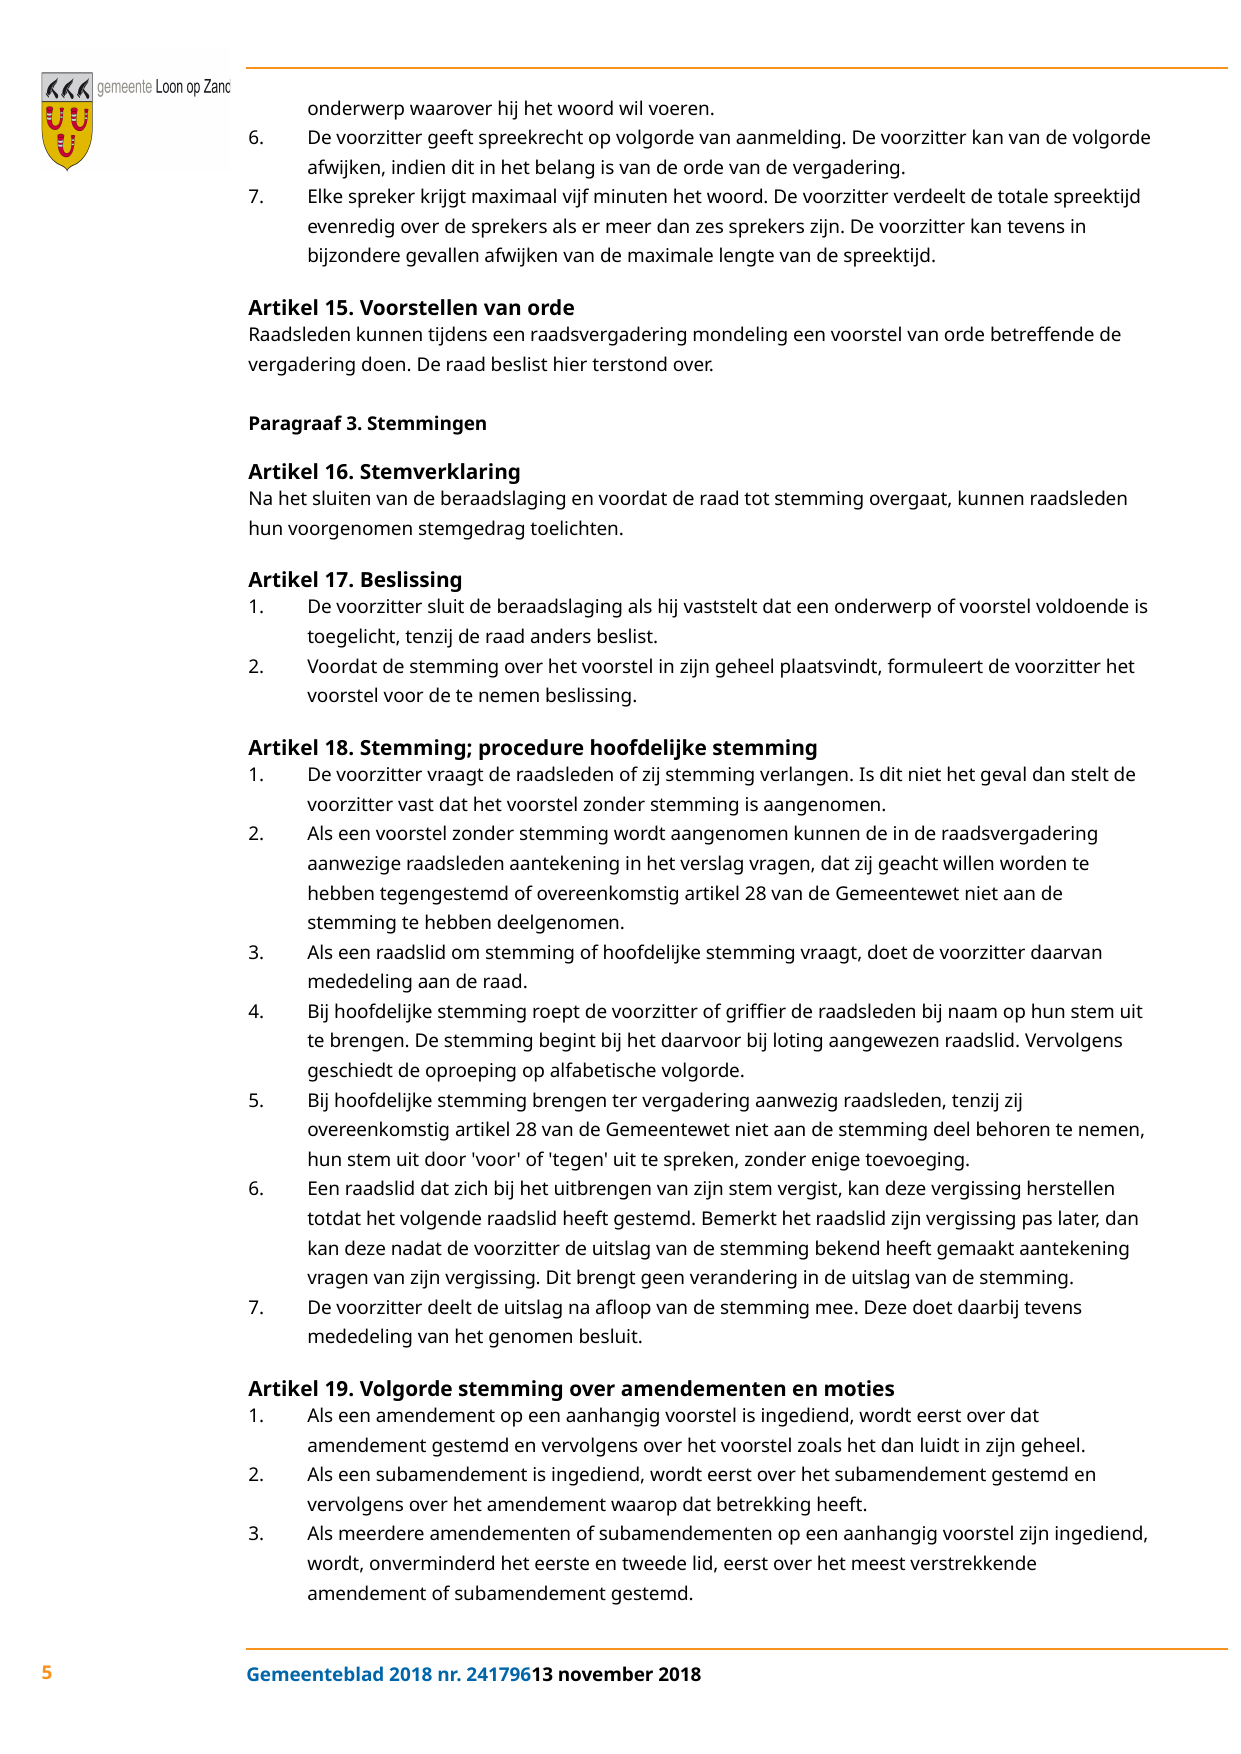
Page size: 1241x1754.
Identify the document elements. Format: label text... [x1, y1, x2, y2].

list Bij hoofdelijke stemming brengen ter vergadering aanwezig raadsleden, tenzij zij overeenkomstig artikel 28 van de Gemeentewet niet aan de stemming deel behoren te nemen, hun stem uit door 'voor' of 'tegen' uit te spreken, zonder enige toevoeging. [248, 1087, 1152, 1172]
list Als een subamendement is ingediend, wordt eerst over het subamendement gestemd en vervolgens over het amendement waarop dat betrekking heeft. [248, 1461, 1152, 1517]
list Als een voorstel zonder stemming wordt aangenomen kunnen de in de raadsvergadering aanwezige raadsleden aantekening in het verslag vragen, dat zij geacht willen worden te hebben tegengestemd of overeenkomstig artikel 28 van de Gemeentewet niet aan de stemming te hebben deelgenomen. [248, 821, 1152, 935]
text Artikel 19. Volgorde stemming over amendementen en moties [248, 1374, 1152, 1402]
list De voorzitter geeft spreekrecht op volgorde van aanmelding. De voorzitter kan van de volgorde afwijken, indien dit in het belang is van de orde van de vergadering. [248, 124, 1152, 180]
list Als een amendement op een aanhangig voorstel is ingediend, wordt eerst over dat amendement gestemd en vervolgens over het voorstel zoals het dan luidt in zijn geheel. [248, 1402, 1152, 1458]
text Raadsleden kunnen tijdens een raadsvergadering mondeling een voorstel van orde betreffende de vergadering doen. De raad beslist hier terstond over. [248, 322, 1152, 377]
list De voorzitter deelt de uitslag na afloop van de stemming mee. Deze doet daarbij tevens mededeling van het genomen besluit. [248, 1294, 1152, 1349]
text Na het sluiten van de beraadslaging en voordat de raad tot stemming overgaat, kunnen raadsleden hun voorgenomen stemgedrag toelichten. [248, 485, 1152, 541]
list Als een raadslid om stemming of hoofdelijke stemming vraagt, doet de voorzitter daarvan mededeling aan de raad. [248, 939, 1152, 994]
text Artikel 16. Stemverklaring [248, 457, 1152, 485]
text Artikel 17. Beslissing [248, 565, 1152, 594]
list Een raadslid dat zich bij het uitbrengen van zijn stem vergist, kan deze vergissing herstellen totdat het volgende raadslid heeft gestemd. Bemerkt het raadslid zijn vergissing pas later, dan kan deze nadat de voorzitter de uitslag van de stemming bekend heeft gemaakt aantekening vragen van zijn vergissing. Dit brengt geen verandering in de uitslag van de stemming. [248, 1176, 1152, 1290]
list Bij hoofdelijke stemming roept de voorzitter of griffier de raadsleden bij naam op hun stem uit te brengen. De stemming begint bij het daarvoor bij loting aangewezen raadslid. Vervolgens geschiedt de oproeping op alfabetische volgorde. [248, 998, 1152, 1083]
list Als meerdere amendementen of subamendementen op een aanhangig voorstel zijn ingediend, wordt, onverminderd het eerste en tweede lid, eerst over het meest verstrekkende amendement of subamendement gestemd. [248, 1521, 1152, 1606]
list Elke spreker krijgt maximaal vijf minuten het woord. De voorzitter verdeelt de totale spreektijd evenredig over de sprekers als er meer dan zes sprekers zijn. De voorzitter kan tevens in bijzondere gevallen afwijken van de maximale lengte van de spreektijd. [248, 183, 1152, 268]
list Voordat de stemming over het voorstel in zijn geheel plaatsvindt, formuleert de voorzitter het voorstel voor de te nemen beslissing. [248, 653, 1152, 708]
text Paragraaf 3. Stemmingen [248, 410, 1152, 436]
picture [41, 47, 231, 172]
list De voorzitter vraagt de raadsleden of zij stemming verlangen. Is dit niet het geval dan stelt de voorzitter vast dat het voorstel zonder stemming is aangenomen. [248, 761, 1152, 817]
text Artikel 15. Voorstellen van orde [248, 293, 1152, 322]
text Artikel 18. Stemming; procedure hoofdelijke stemming [248, 733, 1152, 761]
list De voorzitter sluit de beraadslaging als hij vaststelt dat een onderwerp of voorstel voldoende is toegelicht, tenzij de raad anders beslist. [248, 594, 1152, 649]
list onderwerp waarover hij het woord wil voeren. [248, 95, 1152, 121]
